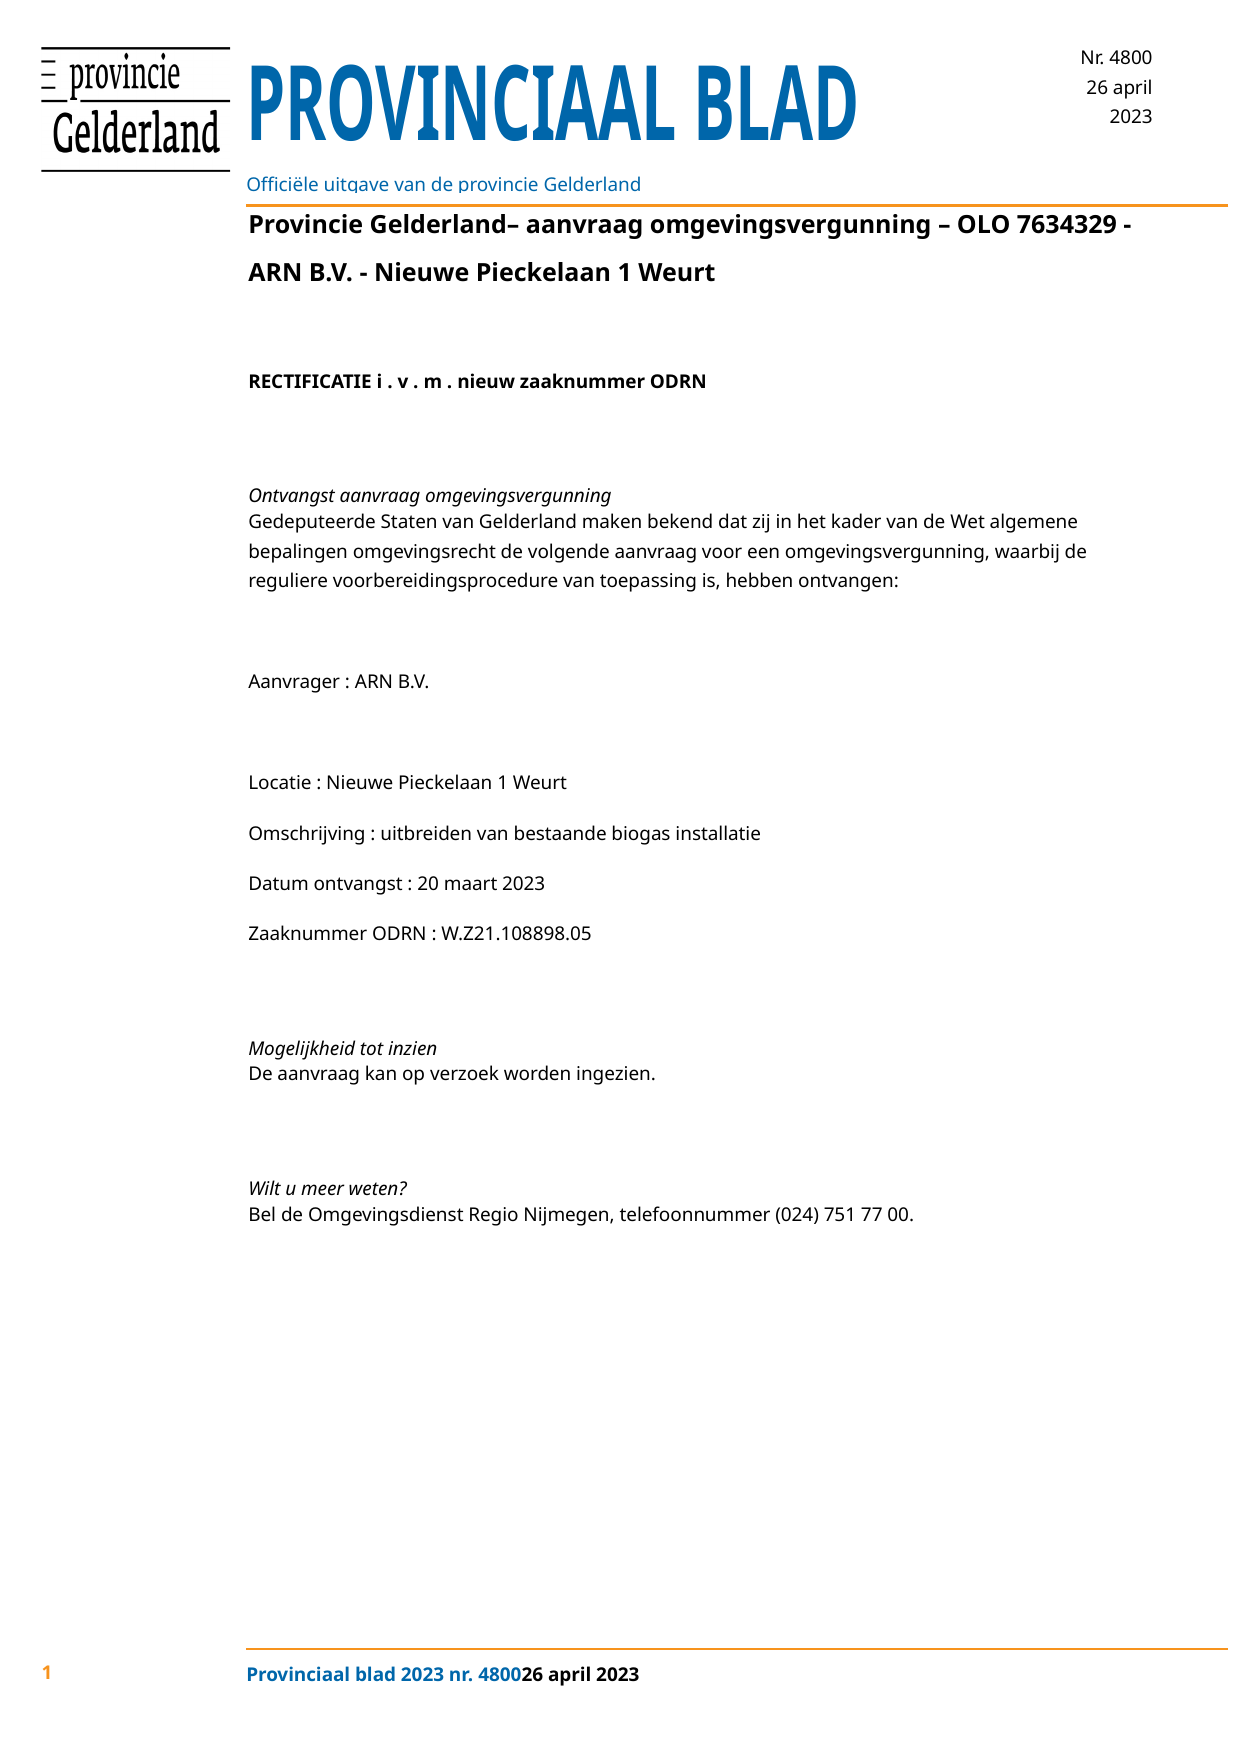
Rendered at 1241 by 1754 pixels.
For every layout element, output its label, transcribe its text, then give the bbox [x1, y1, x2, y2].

text Locatie : Nieuwe Pieckelaan 1 Weurt [248, 769, 1152, 795]
text Provincie Gelderland– aanvraag omgevingsvergunning – OLO 7634329 - ARN B.V. - Nieuwe Pieckelaan 1 Weurt [248, 207, 1152, 288]
text Datum ontvangst : 20 maart 2023 [248, 870, 1152, 896]
text Wilt u meer weten? [248, 1175, 1152, 1201]
text Zaaknummer ODRN : W.Z21.108898.05 [248, 921, 1152, 946]
text Ontvangst aanvraag omgevingsvergunning [248, 483, 1152, 508]
text Omschrijving : uitbreiden van bestaande biogas installatie [248, 820, 1152, 845]
text Aanvrager : ARN B.V. [248, 668, 1152, 694]
picture [41, 47, 231, 172]
text Bel de Omgevingsdienst Regio Nijmegen, telefoonnummer (024) 751 77 00. [248, 1201, 1152, 1226]
text Mogelijkheid tot inzien [248, 1035, 1152, 1061]
text De aanvraag kan op verzoek worden ingezien. [248, 1061, 1152, 1086]
text RECTIFICATIE i . v . m . nieuw zaaknummer ODRN [248, 368, 1152, 394]
text Gedeputeerde Staten van Gelderland maken bekend dat zij in het kader van de Wet algemene bepalingen omgevingsrecht de volgende aanvraag voor een omgevingsvergunning, waarbij de reguliere voorbereidingsprocedure van toepassing is, hebben ontvangen: [248, 508, 1152, 593]
